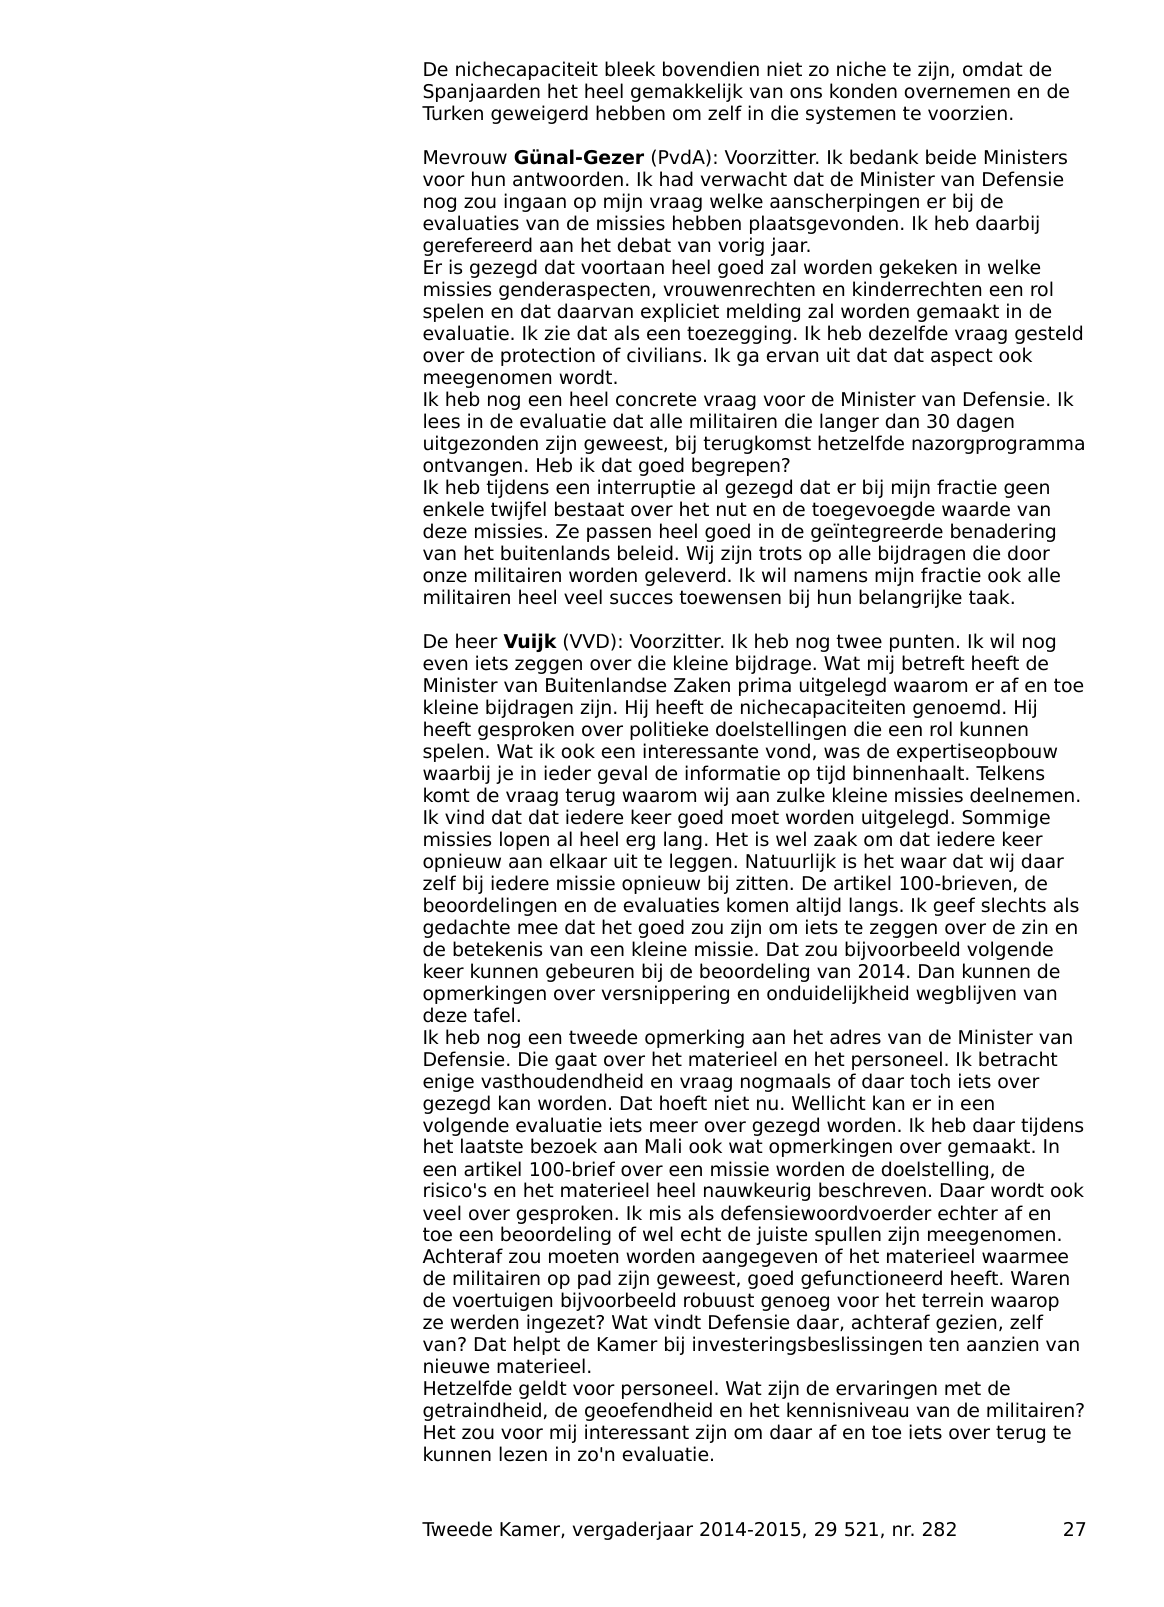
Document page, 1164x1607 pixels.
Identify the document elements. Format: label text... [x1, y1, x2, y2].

text Ik heb nog een tweede opmerking aan het adres van de Minister van Defensie. Die gaat over het materieel en het personeel. Ik betracht enige vasthoudendheid en vraag nogmaals of daar toch iets over gezegd kan worden. Dat hoeft niet nu. Wellicht kan er in een volgende evaluatie iets meer over gezegd worden. Ik heb daar tijdens het laatste bezoek aan Mali ook wat opmerkingen over gemaakt. In een artikel 100-brief over een missie worden de doelstelling, de risico's en het materieel heel nauwkeurig beschreven. Daar wordt ook veel over gesproken. Ik mis als defensiewoordvoerder echter af en toe een beoordeling of wel echt de juiste spullen zijn meegenomen. Achteraf zou moeten worden aangegeven of het materieel waarmee de militairen op pad zijn geweest, goed gefunctioneerd heeft. Waren de voertuigen bijvoorbeeld robuust genoeg voor het terrein waarop ze werden ingezet? Wat vindt Defensie daar, achteraf gezien, zelf van? Dat helpt de Kamer bij investeringsbeslissingen ten aanzien van nieuwe materieel. [422, 1027, 1087, 1378]
text De nichecapaciteit bleek bovendien niet zo niche te zijn, omdat de Spanjaarden het heel gemakkelijk van ons konden overnemen en de Turken geweigerd hebben om zelf in die systemen te voorzien. [422, 59, 1087, 125]
text De heer Vuijk (VVD): Voorzitter. Ik heb nog twee punten. Ik wil nog even iets zeggen over die kleine bijdrage. Wat mij betreft heeft de Minister van Buitenlandse Zaken prima uitgelegd waarom er af en toe kleine bijdragen zijn. Hij heeft de nichecapaciteiten genoemd. Hij heeft gesproken over politieke doelstellingen die een rol kunnen spelen. Wat ik ook een interessante vond, was de expertiseopbouw waarbij je in ieder geval de informatie op tijd binnenhaalt. Telkens komt de vraag terug waarom wij aan zulke kleine missies deelnemen. Ik vind dat dat iedere keer goed moet worden uitgelegd. Sommige missies lopen al heel erg lang. Het is wel zaak om dat iedere keer opnieuw aan elkaar uit te leggen. Natuurlijk is het waar dat wij daar zelf bij iedere missie opnieuw bij zitten. De artikel 100-brieven, de beoordelingen en de evaluaties komen altijd langs. Ik geef slechts als gedachte mee dat het goed zou zijn om iets te zeggen over de zin en de betekenis van een kleine missie. Dat zou bijvoorbeeld volgende keer kunnen gebeuren bij de beoordeling van 2014. Dan kunnen de opmerkingen over versnippering en onduidelijkheid wegblijven van deze tafel. [422, 631, 1087, 1027]
text Mevrouw Günal-Gezer (PvdA): Voorzitter. Ik bedank beide Ministers voor hun antwoorden. Ik had verwacht dat de Minister van Defensie nog zou ingaan op mijn vraag welke aanscherpingen er bij de evaluaties van de missies hebben plaatsgevonden. Ik heb daarbij gerefereerd aan het debat van vorig jaar. [422, 147, 1087, 257]
text Ik heb tijdens een interruptie al gezegd dat er bij mijn fractie geen enkele twijfel bestaat over het nut en de toegevoegde waarde van deze missies. Ze passen heel goed in de geïntegreerde benadering van het buitenlands beleid. Wij zijn trots op alle bijdragen die door onze militairen worden geleverd. Ik wil namens mijn fractie ook alle militairen heel veel succes toewensen bij hun belangrijke taak. [422, 477, 1087, 609]
text Ik heb nog een heel concrete vraag voor de Minister van Defensie. Ik lees in de evaluatie dat alle militairen die langer dan 30 dagen uitgezonden zijn geweest, bij terugkomst hetzelfde nazorgprogramma ontvangen. Heb ik dat goed begrepen? [422, 389, 1087, 477]
text Hetzelfde geldt voor personeel. Wat zijn de ervaringen met de getraindheid, de geoefendheid en het kennisniveau van de militairen? Het zou voor mij interessant zijn om daar af en toe iets over terug te kunnen lezen in zo'n evaluatie. [422, 1378, 1087, 1466]
text Er is gezegd dat voortaan heel goed zal worden gekeken in welke missies genderaspecten, vrouwenrechten en kinderrechten een rol spelen en dat daarvan expliciet melding zal worden gemaakt in de evaluatie. Ik zie dat als een toezegging. Ik heb dezelfde vraag gesteld over de protection of civilians. Ik ga ervan uit dat dat aspect ook meegenomen wordt. [422, 257, 1087, 389]
